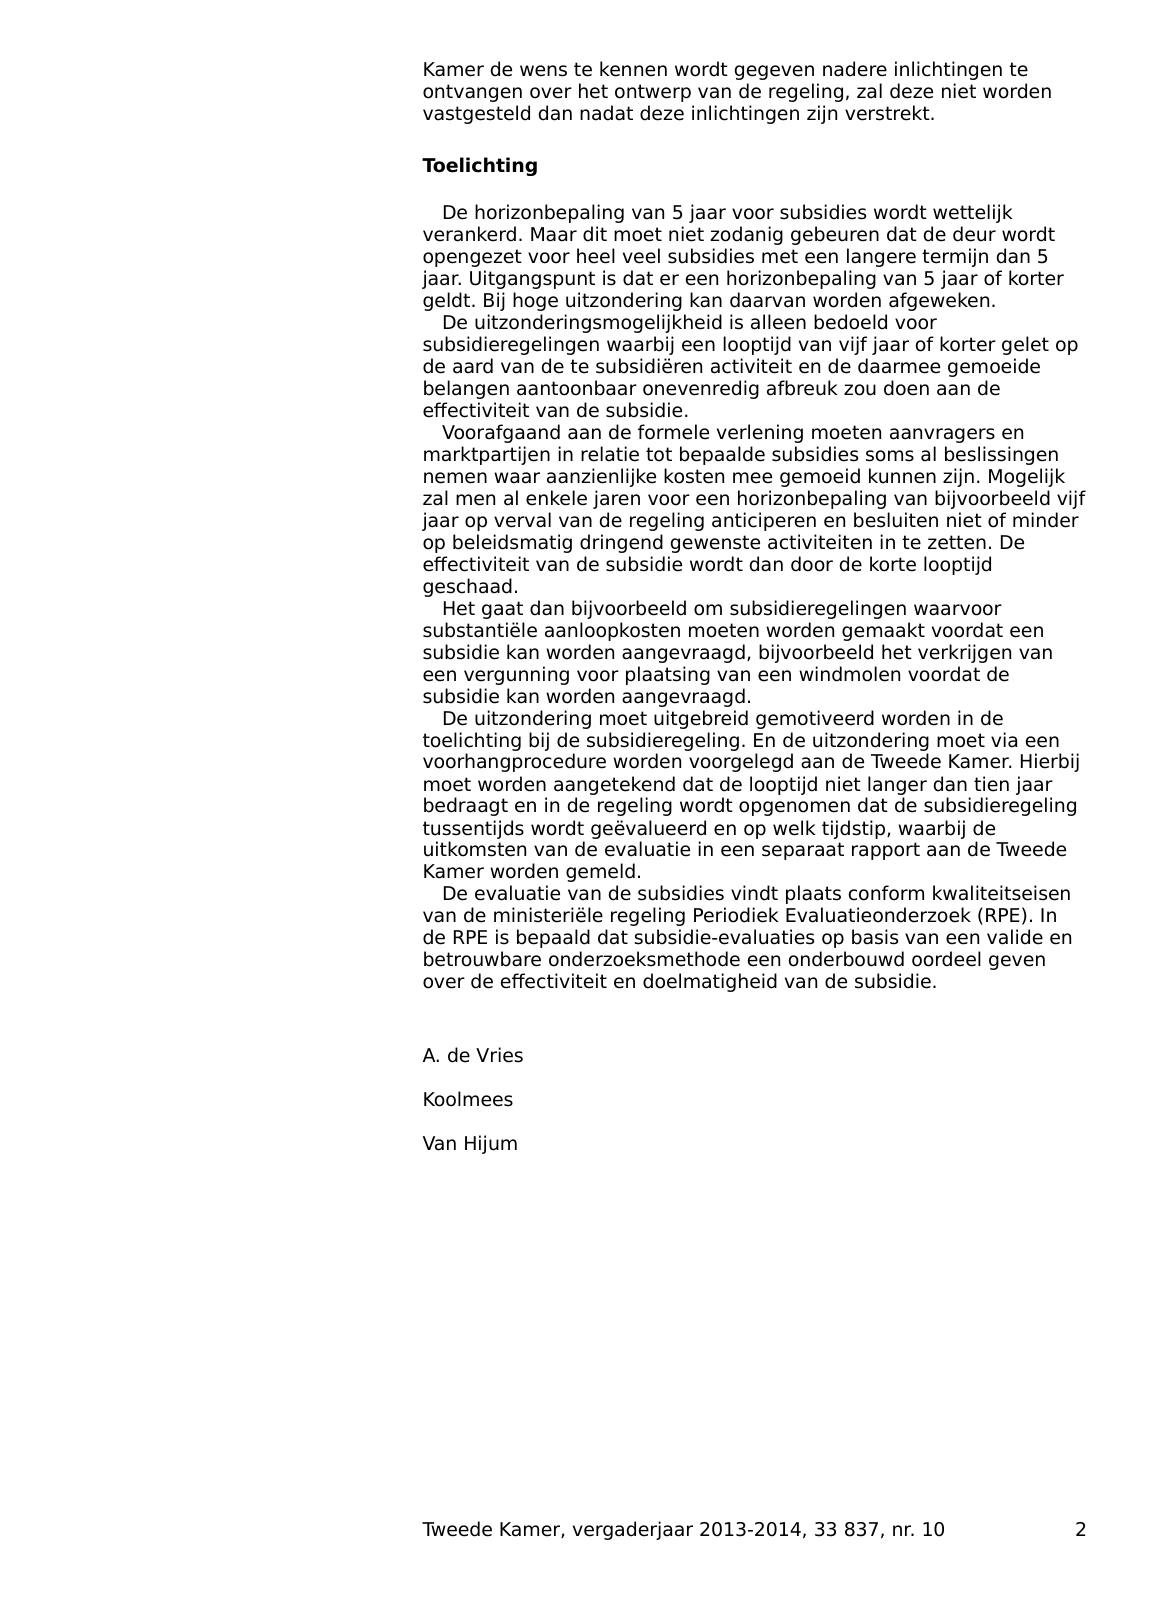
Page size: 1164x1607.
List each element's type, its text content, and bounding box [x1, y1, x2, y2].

text Voorafgaand aan de formele verlening moeten aanvragers en marktpartijen in relatie tot bepaalde subsidies soms al beslissingen nemen waar aanzienlijke kosten mee gemoeid kunnen zijn. Mogelijk zal men al enkele jaren voor een horizonbepaling van bijvoorbeeld vijf jaar op verval van de regeling anticiperen en besluiten niet of minder op beleidsmatig dringend gewenste activiteiten in te zetten. De effectiviteit van de subsidie wordt dan door de korte looptijd geschaad. [422, 422, 1087, 598]
text De uitzondering moet uitgebreid gemotiveerd worden in de toelichting bij de subsidieregeling. En de uitzondering moet via een voorhangprocedure worden voorgelegd aan de Tweede Kamer. Hierbij moet worden aangetekend dat de looptijd niet langer dan tien jaar bedraagt en in de regeling wordt opgenomen dat de subsidieregeling tussentijds wordt geëvalueerd en op welk tijdstip, waarbij de uitkomsten van de evaluatie in een separaat rapport aan de Tweede Kamer worden gemeld. [422, 707, 1087, 883]
text Het gaat dan bijvoorbeeld om subsidieregelingen waarvoor substantiële aanloopkosten moeten worden gemaakt voordat een subsidie kan worden aangevraagd, bijvoorbeeld het verkrijgen van een vergunning voor plaatsing van een windmolen voordat de subsidie kan worden aangevraagd. [422, 598, 1087, 707]
text De evaluatie van de subsidies vindt plaats conform kwaliteitseisen van de ministeriële regeling Periodiek Evaluatieonderzoek (RPE). In de RPE is bepaald dat subsidie-evaluaties op basis van een valide en betrouwbare onderzoeksmethode een onderbouwd oordeel geven over de effectiviteit en doelmatigheid van de subsidie. [422, 883, 1087, 993]
text De uitzonderingsmogelijkheid is alleen bedoeld voor subsidieregelingen waarbij een looptijd van vijf jaar of korter gelet op de aard van de te subsidiëren activiteit en de daarmee gemoeide belangen aantoonbaar onevenredig afbreuk zou doen aan de effectiviteit van de subsidie. [422, 312, 1087, 422]
text De horizonbepaling van 5 jaar voor subsidies wordt wettelijk verankerd. Maar dit moet niet zodanig gebeuren dat de deur wordt opengezet voor heel veel subsidies met een langere termijn dan 5 jaar. Uitgangspunt is dat er een horizonbepaling van 5 jaar of korter geldt. Bij hoge uitzondering kan daarvan worden afgeweken. [422, 202, 1087, 312]
subtitle Toelichting [422, 155, 1087, 177]
text Kamer de wens te kennen wordt gegeven nadere inlichtingen te ontvangen over het ontwerp van de regeling, zal deze niet worden vastgesteld dan nadat deze inlichtingen zijn verstrekt. [422, 59, 1087, 125]
text A. de Vries Koolmees Van Hijum [422, 1023, 1087, 1155]
